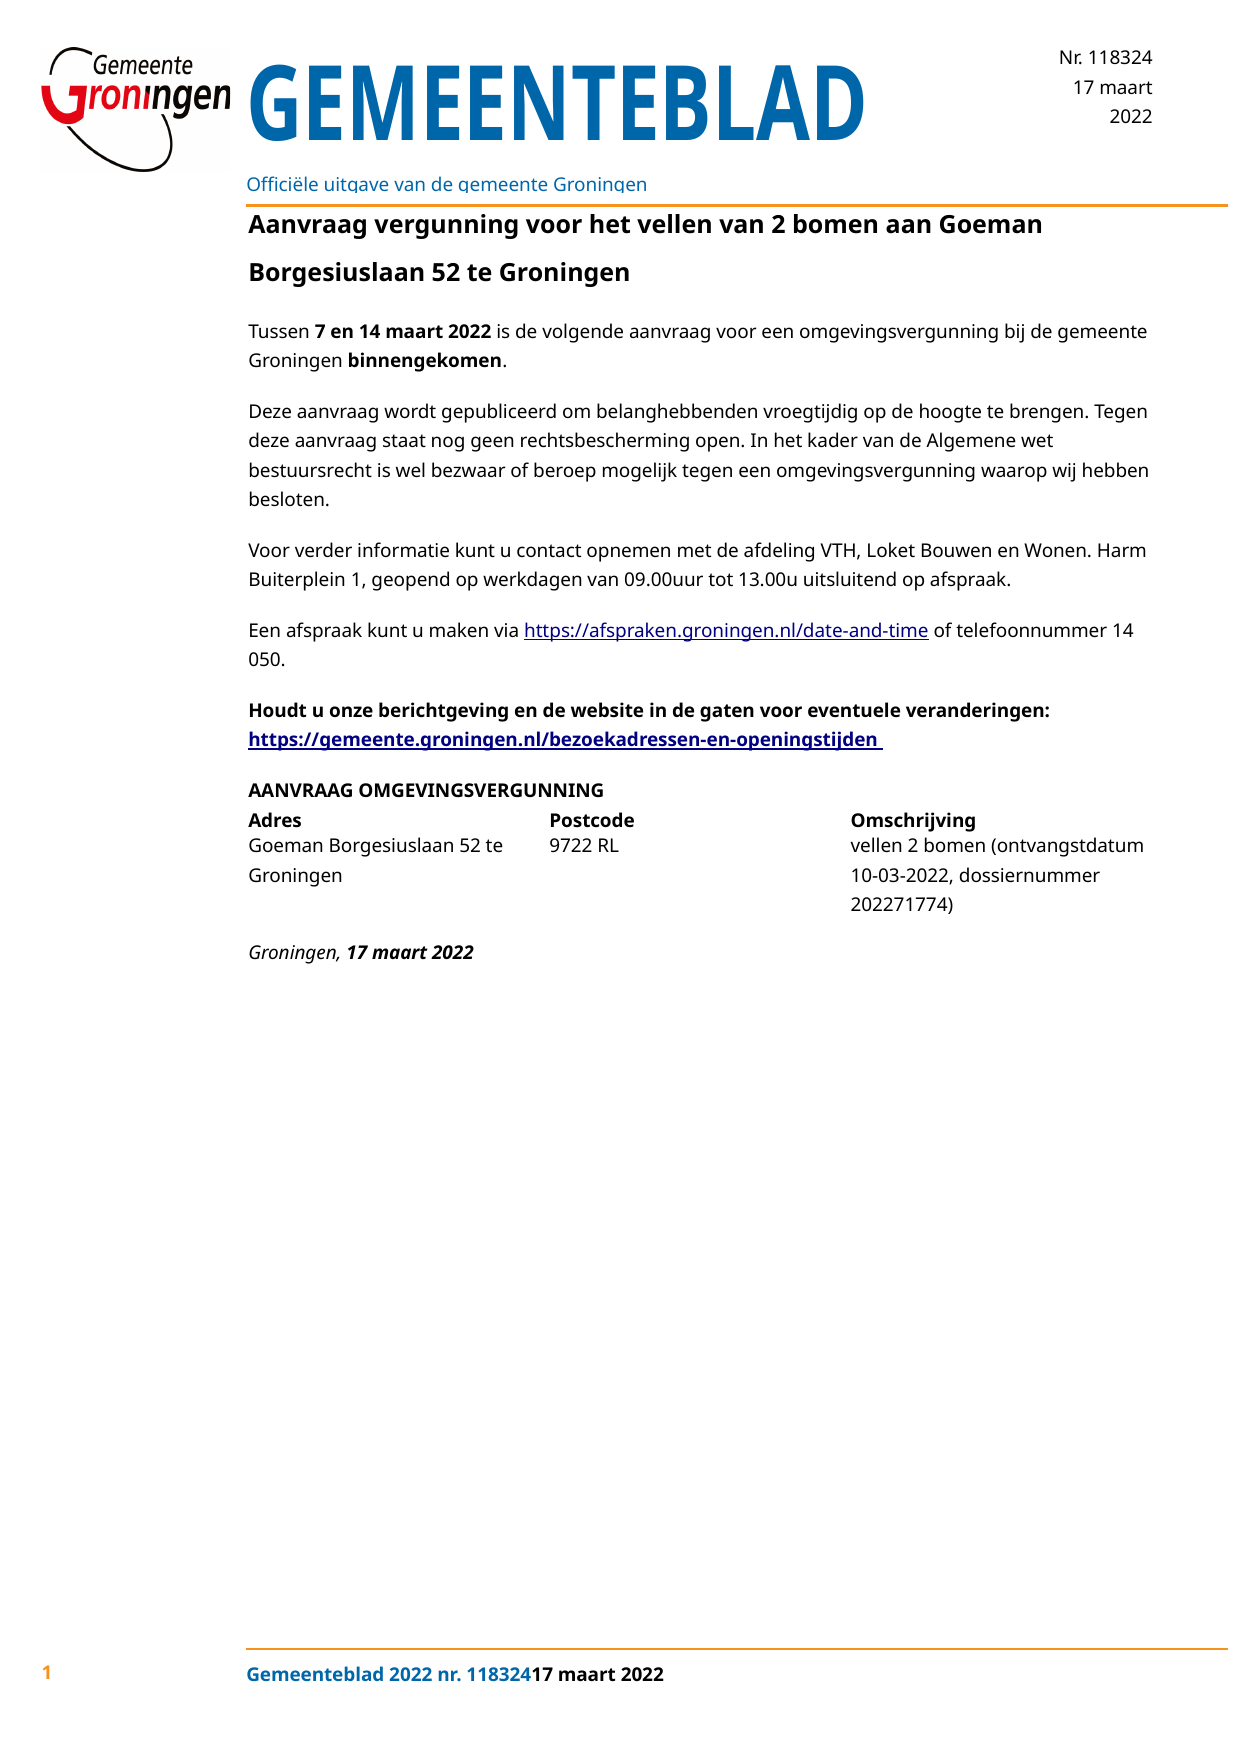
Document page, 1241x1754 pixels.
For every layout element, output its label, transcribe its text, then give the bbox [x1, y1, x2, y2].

table_cell 9722 RL [549, 833, 850, 917]
text Aanvraag vergunning voor het vellen van 2 bomen aan Goeman Borgesiuslaan 52 te Groningen [248, 207, 1152, 288]
table_header Omschrijving [850, 807, 1152, 832]
text Deze aanvraag wordt gepubliceerd om belanghebbenden vroegtijdig op de hoogte te brengen. Tegen deze aanvraag staat nog geen rechtsbescherming open. In het kader van de Algemene wet bestuursrecht is wel bezwaar of beroep mogelijk tegen een omgevingsvergunning waarop wij hebben besloten. [248, 398, 1152, 512]
table_header Adres [248, 807, 549, 832]
text Voor verder informatie kunt u contact opnemen met de afdeling VTH, Loket Bouwen en Wonen. Harm Buiterplein 1, geopend op werkdagen van 09.00uur tot 13.00u uitsluitend op afspraak. [248, 537, 1152, 592]
text Een afspraak kunt u maken via https://afspraken.groningen.nl/date-and-time of telefoonnummer 14 050. [248, 617, 1152, 672]
text Groningen, 17 maart 2022 [248, 939, 1152, 964]
table_cell vellen 2 bomen (ontvangstdatum 10-03-2022, dossiernummer 202271774) [850, 833, 1152, 917]
table_header Postcode [549, 807, 850, 832]
picture [41, 47, 231, 172]
text Houdt u onze berichtgeving en de website in de gaten voor eventuele veranderingen: https://gemeente.groningen.nl/bezoekadressen-en-openingstijden [248, 697, 1152, 752]
text Tussen 7 en 14 maart 2022 is de volgende aanvraag voor een omgevingsvergunning bij de gemeente Groningen binnengekomen. [248, 318, 1152, 373]
table_cell Goeman Borgesiuslaan 52 te Groningen [248, 833, 549, 917]
text AANVRAAG OMGEVINGSVERGUNNING [248, 777, 1152, 803]
